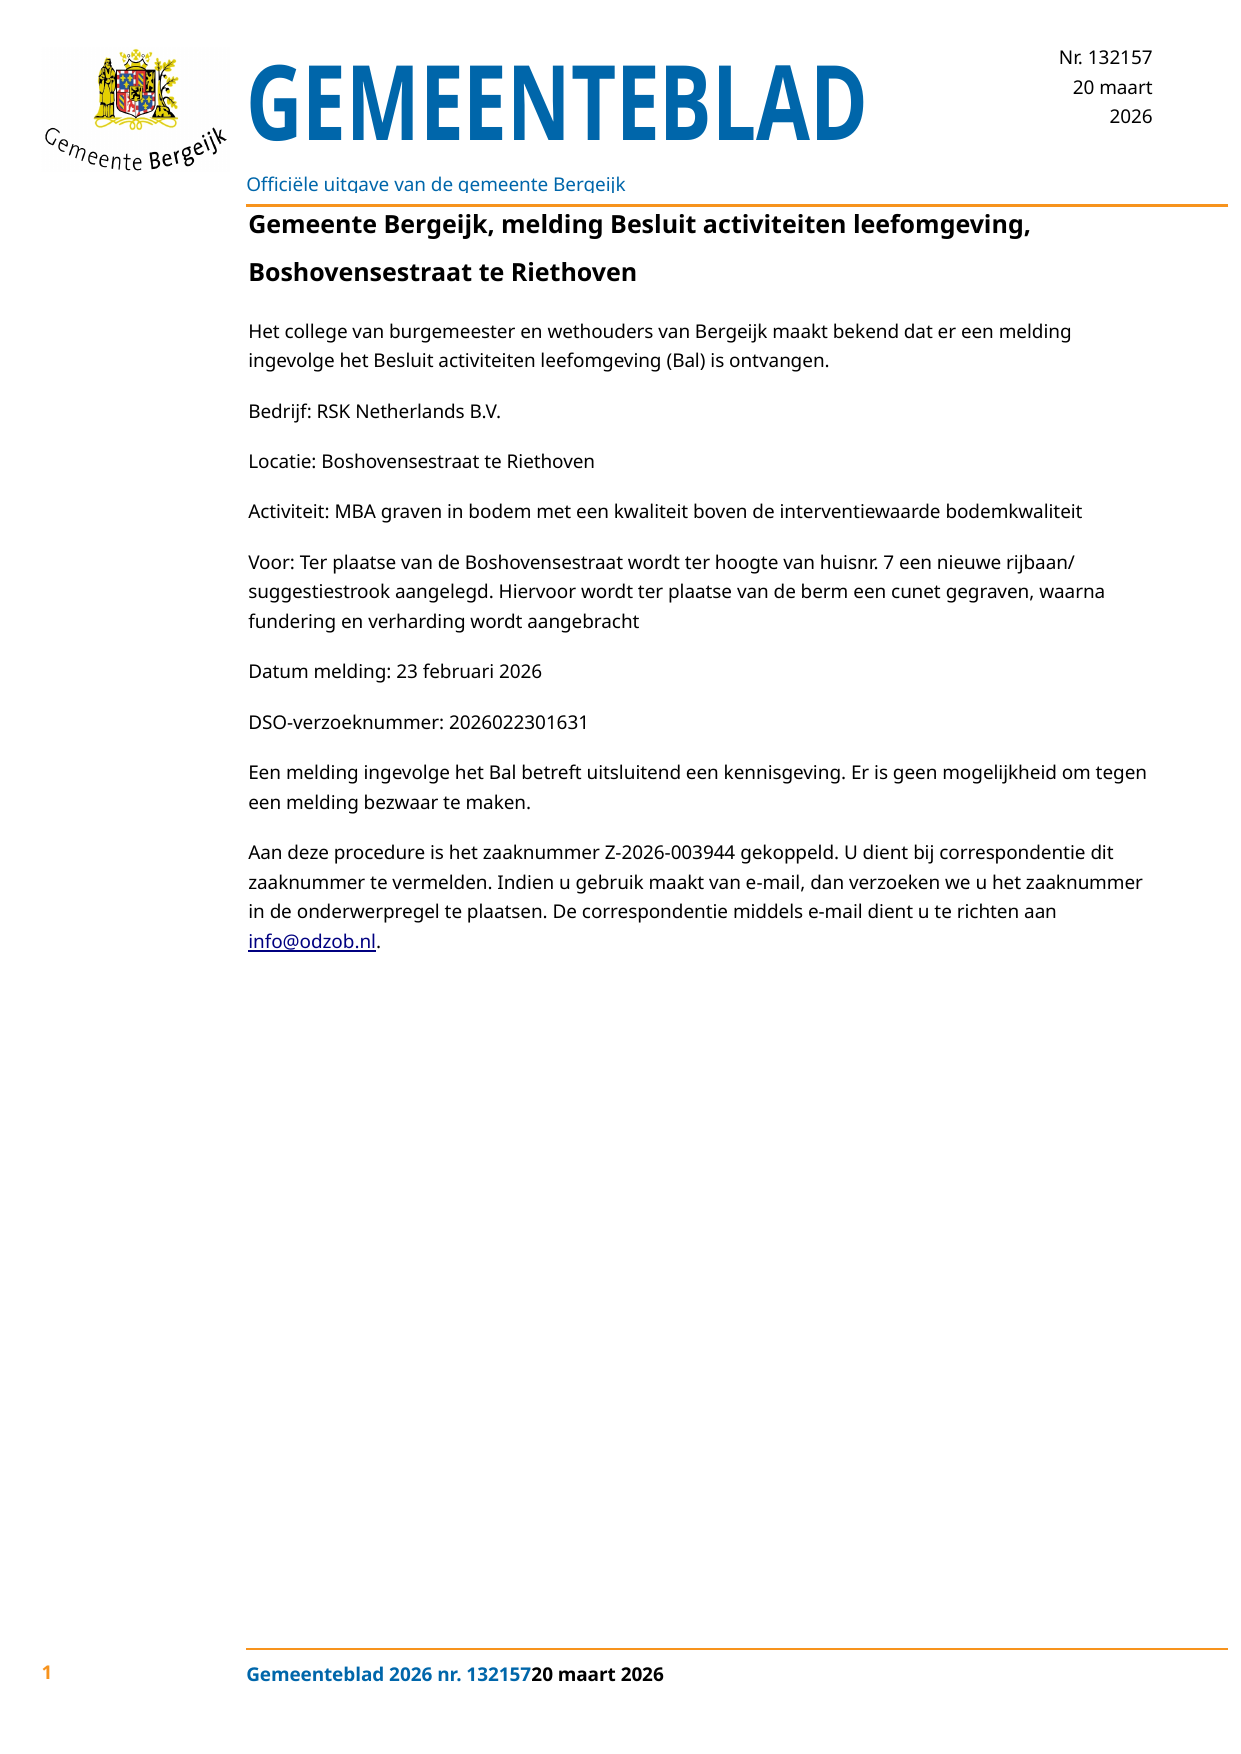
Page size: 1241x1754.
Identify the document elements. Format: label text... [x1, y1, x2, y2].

text Gemeente Bergeijk, melding Besluit activiteiten leefomgeving, Boshovensestraat ​​te Riethoven [248, 207, 1152, 288]
text Bedrijf: RSK Netherlands B.V. [248, 398, 1152, 424]
text Locatie: Boshovensestraat ​​te Riethoven [248, 448, 1152, 474]
text Het college van burgemeester en wethouders van Bergeijk maakt bekend dat er een melding ingevolge het Besluit activiteiten leefomgeving (Bal) is ontvangen. [248, 318, 1152, 373]
text Datum melding: 23 februari 2026 [248, 659, 1152, 684]
picture [41, 47, 231, 172]
text Een melding ingevolge het Bal betreft uitsluitend een kennisgeving. Er is geen mogelijkheid om tegen een melding bezwaar te maken. [248, 759, 1152, 815]
text DSO-verzoeknummer: 2026022301631 [248, 709, 1152, 735]
text Activiteit: MBA graven in bodem met een kwaliteit boven de interventiewaarde bodemkwaliteit [248, 499, 1152, 524]
text Voor: Ter plaatse van de Boshovensestraat wordt ter hoogte van huisnr. 7 een nieuwe rijbaan/ suggestiestrook aangelegd. Hiervoor wordt ter plaatse van de berm een cunet gegraven, waarna fundering en verharding wordt aangebracht [248, 549, 1152, 634]
text Aan deze procedure is het zaaknummer Z-2026-003944 gekoppeld. U dient bij correspondentie dit zaaknummer te vermelden. Indien u gebruik maakt van e-mail, dan verzoeken we u het zaaknummer in de onderwerpregel te plaatsen. De correspondentie middels e-mail dient u te richten aan info@odzob.nl. [248, 839, 1152, 954]
